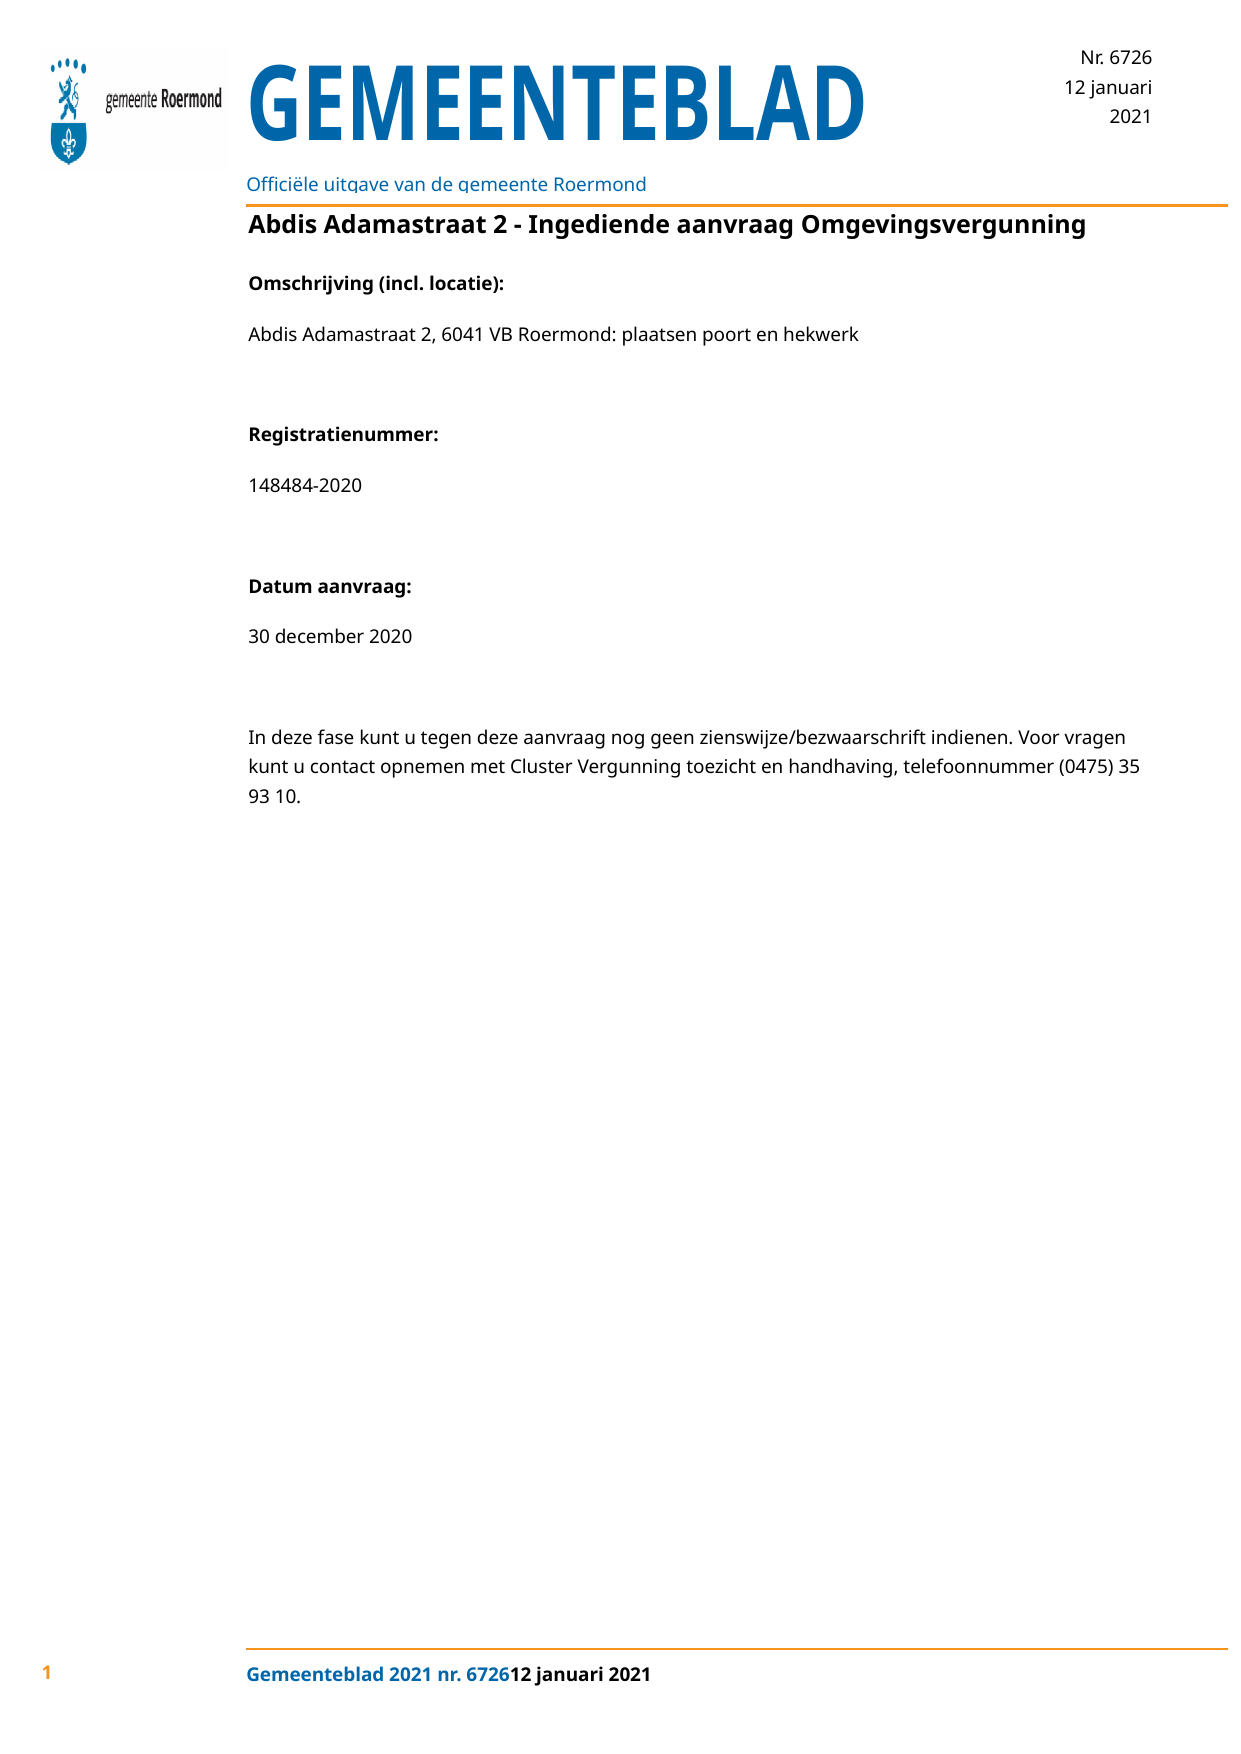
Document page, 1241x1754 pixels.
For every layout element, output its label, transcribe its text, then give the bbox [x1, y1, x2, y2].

text 148484-2020 [248, 472, 1152, 498]
picture [41, 47, 231, 172]
text Omschrijving (incl. locatie): [248, 270, 1152, 296]
text Abdis Adamastraat 2, 6041 VB Roermond: plaatsen poort en hekwerk [248, 321, 1152, 346]
text Abdis Adamastraat 2 - Ingediende aanvraag Omgevingsvergunning [248, 207, 1152, 241]
text Registratienummer: [248, 422, 1152, 447]
text Datum aanvraag: [248, 573, 1152, 598]
text In deze fase kunt u tegen deze aanvraag nog geen zienswijze/bezwaarschrift indienen. Voor vragen kunt u contact opnemen met Cluster Vergunning toezicht en handhaving, telefoonnummer (0475) 35 93 10. [248, 724, 1152, 809]
text 30 december 2020 [248, 623, 1152, 649]
